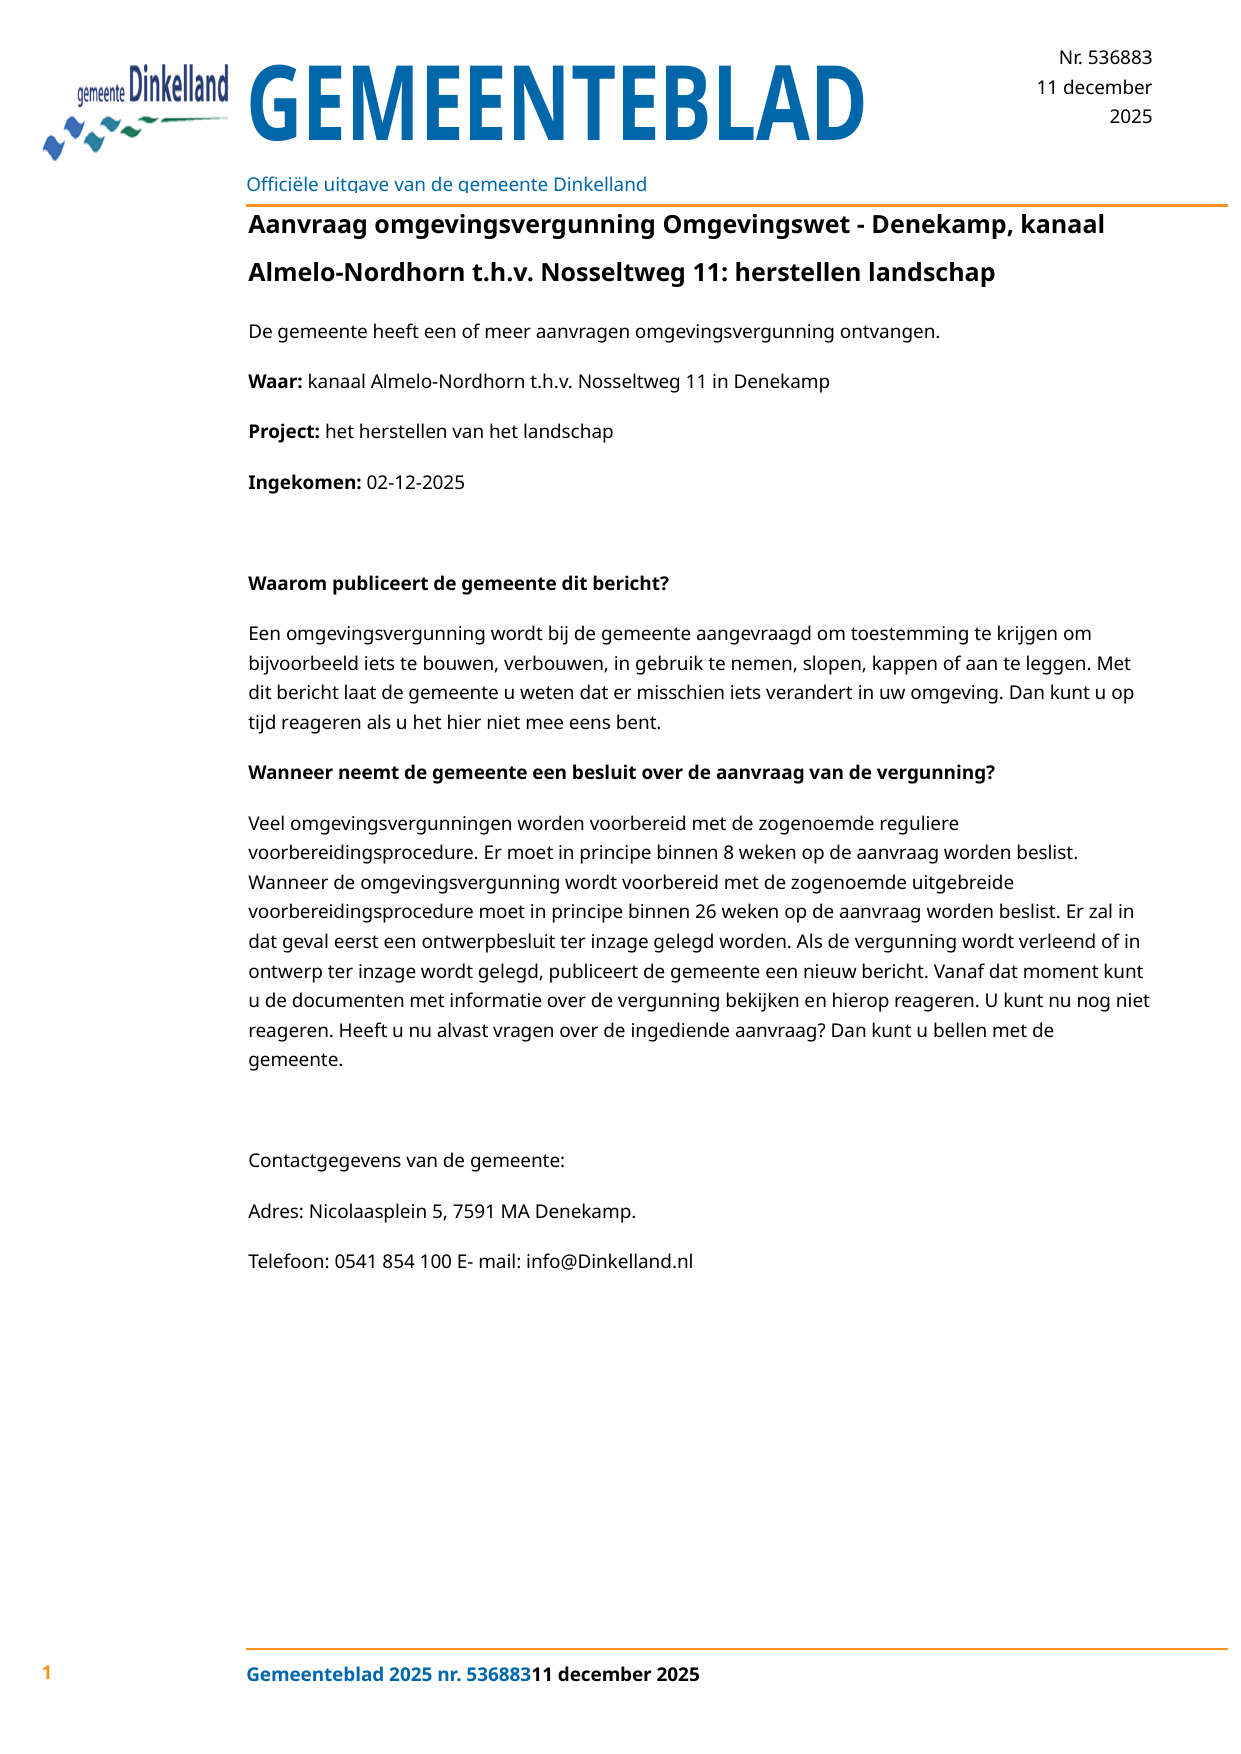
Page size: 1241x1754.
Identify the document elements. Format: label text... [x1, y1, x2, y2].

text Wanneer neemt de gemeente een besluit over de aanvraag van de vergunning? [248, 759, 1152, 785]
text Adres: Nicolaasplein 5, 7591 MA Denekamp. [248, 1198, 1152, 1224]
picture [41, 47, 231, 172]
text Veel omgevingsvergunningen worden voorbereid met de zogenoemde reguliere voorbereidingsprocedure. Er moet in principe binnen 8 weken op de aanvraag worden beslist. Wanneer de omgevingsvergunning wordt voorbereid met de zogenoemde uitgebreide voorbereidingsprocedure moet in principe binnen 26 weken op de aanvraag worden beslist. Er zal in dat geval eerst een ontwerpbesluit ter inzage gelegd worden. Als de vergunning wordt verleend of in ontwerp ter inzage wordt gelegd, publiceert de gemeente een nieuw bericht. Vanaf dat moment kunt u de documenten met informatie over de vergunning bekijken en hierop reageren. U kunt nu nog niet reageren. Heeft u nu alvast vragen over de ingediende aanvraag? Dan kunt u bellen met de gemeente. [248, 810, 1152, 1072]
text Contactgegevens van de gemeente: [248, 1147, 1152, 1173]
text Ingekomen: 02-12-2025 [248, 469, 1152, 495]
text Een omgevingsvergunning wordt bij de gemeente aangevraagd om toestemming te krijgen om bijvoorbeeld iets te bouwen, verbouwen, in gebruik te nemen, slopen, kappen of aan te leggen. Met dit bericht laat de gemeente u weten dat er misschien iets verandert in uw omgeving. Dan kunt u op tijd reageren als u het hier niet mee eens bent. [248, 620, 1152, 735]
text Waarom publiceert de gemeente dit bericht? [248, 570, 1152, 596]
text De gemeente heeft een of meer aanvragen omgevingsvergunning ontvangen. [248, 318, 1152, 344]
text Project: het herstellen van het landschap [248, 419, 1152, 444]
text Telefoon: 0541 854 100 E- mail: info@Dinkelland.nl [248, 1248, 1152, 1274]
text Aanvraag omgevingsvergunning Omgevingswet - Denekamp, kanaal Almelo-Nordhorn t.h.v. Nosseltweg 11: herstellen landschap [248, 207, 1152, 288]
text Waar: kanaal Almelo-Nordhorn t.h.v. Nosseltweg 11 in Denekamp [248, 368, 1152, 394]
